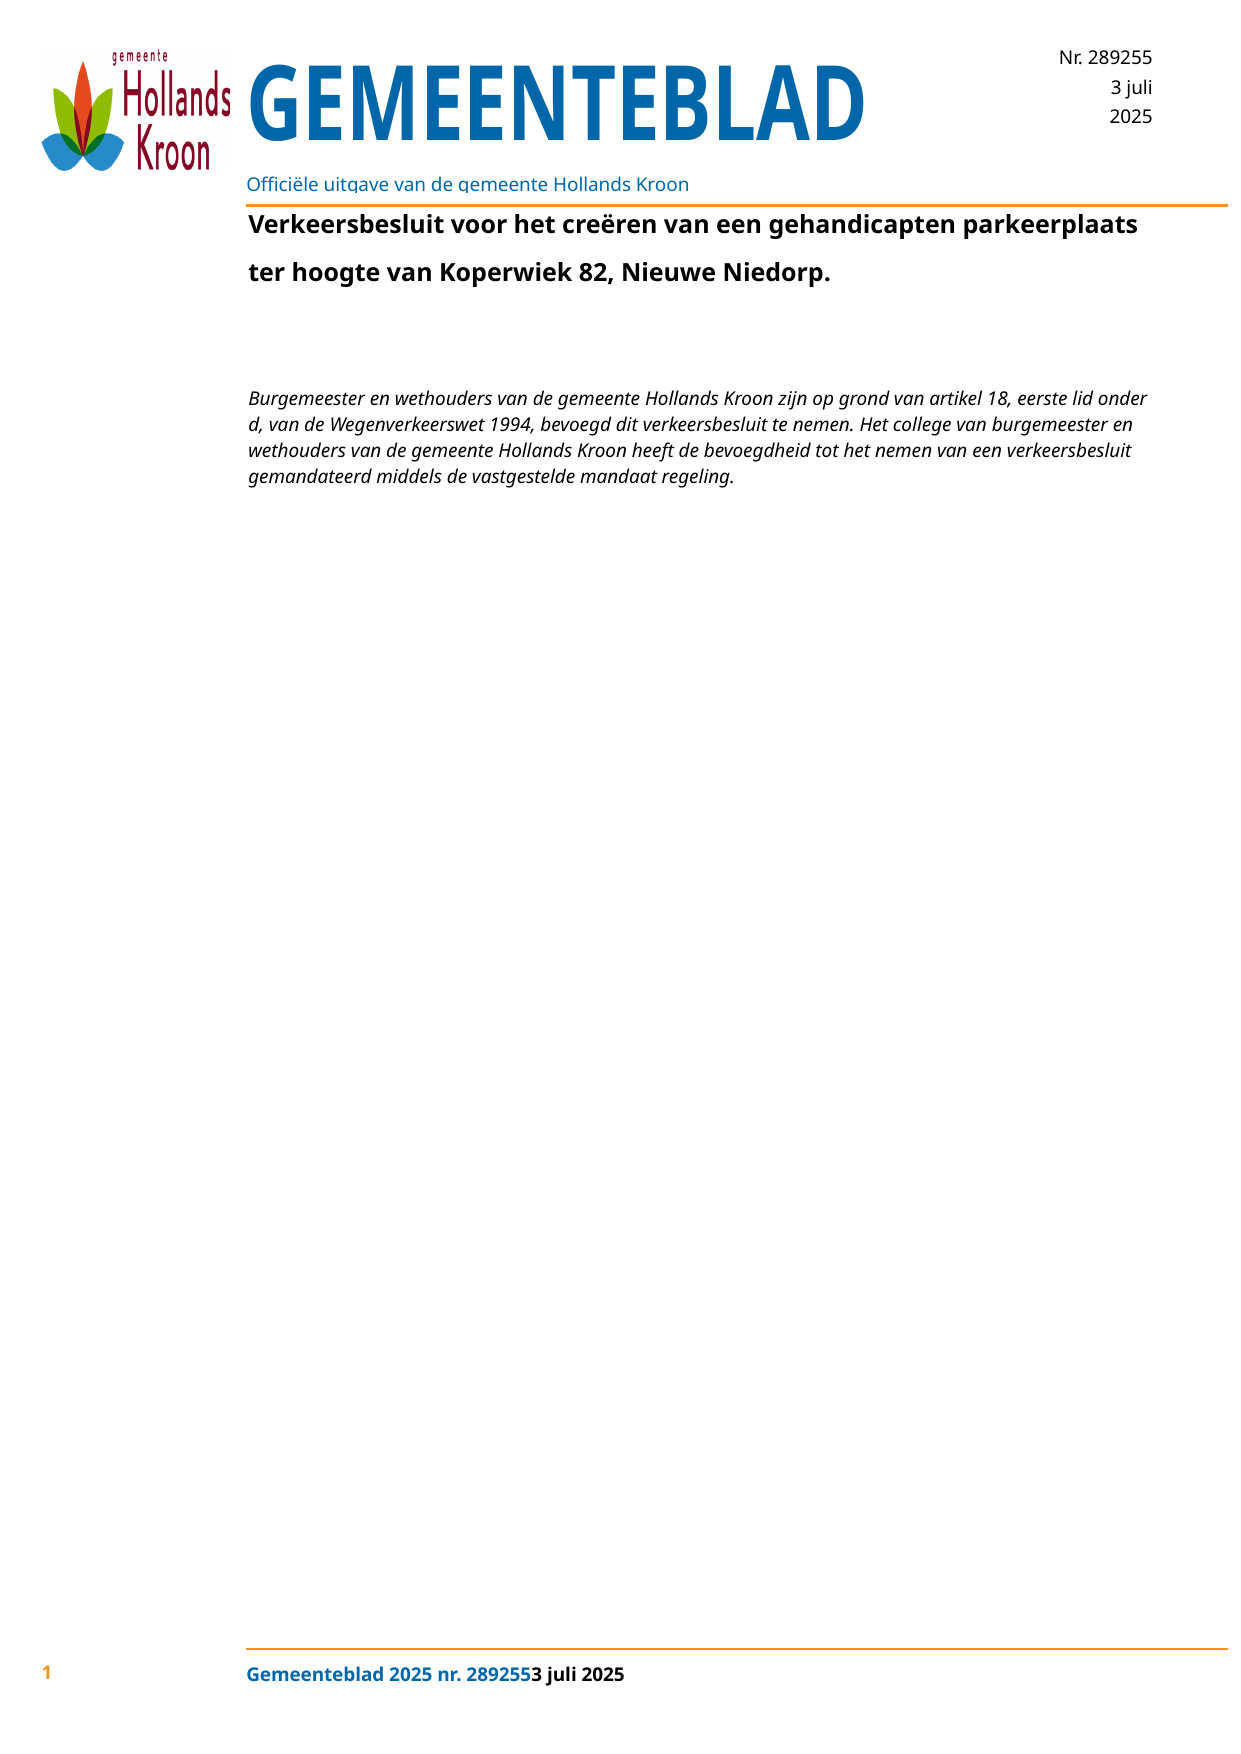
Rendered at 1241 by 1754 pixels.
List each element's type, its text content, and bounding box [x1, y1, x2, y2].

text Verkeersbesluit voor het creëren van een gehandicapten parkeerplaats ter hoogte van Koperwiek 82, Nieuwe Niedorp. [248, 207, 1152, 288]
picture [41, 47, 231, 172]
text Burgemeester en wethouders van de gemeente Hollands Kroon zijn op grond van artikel 18, eerste lid onder d, van de Wegenverkeerswet 1994, bevoegd dit verkeersbesluit te nemen. Het college van burgemeester en wethouders van de gemeente Hollands Kroon heeft de bevoegdheid tot het nemen van een verkeersbesluit gemandateerd middels de vastgestelde mandaat regeling. [248, 386, 1152, 488]
